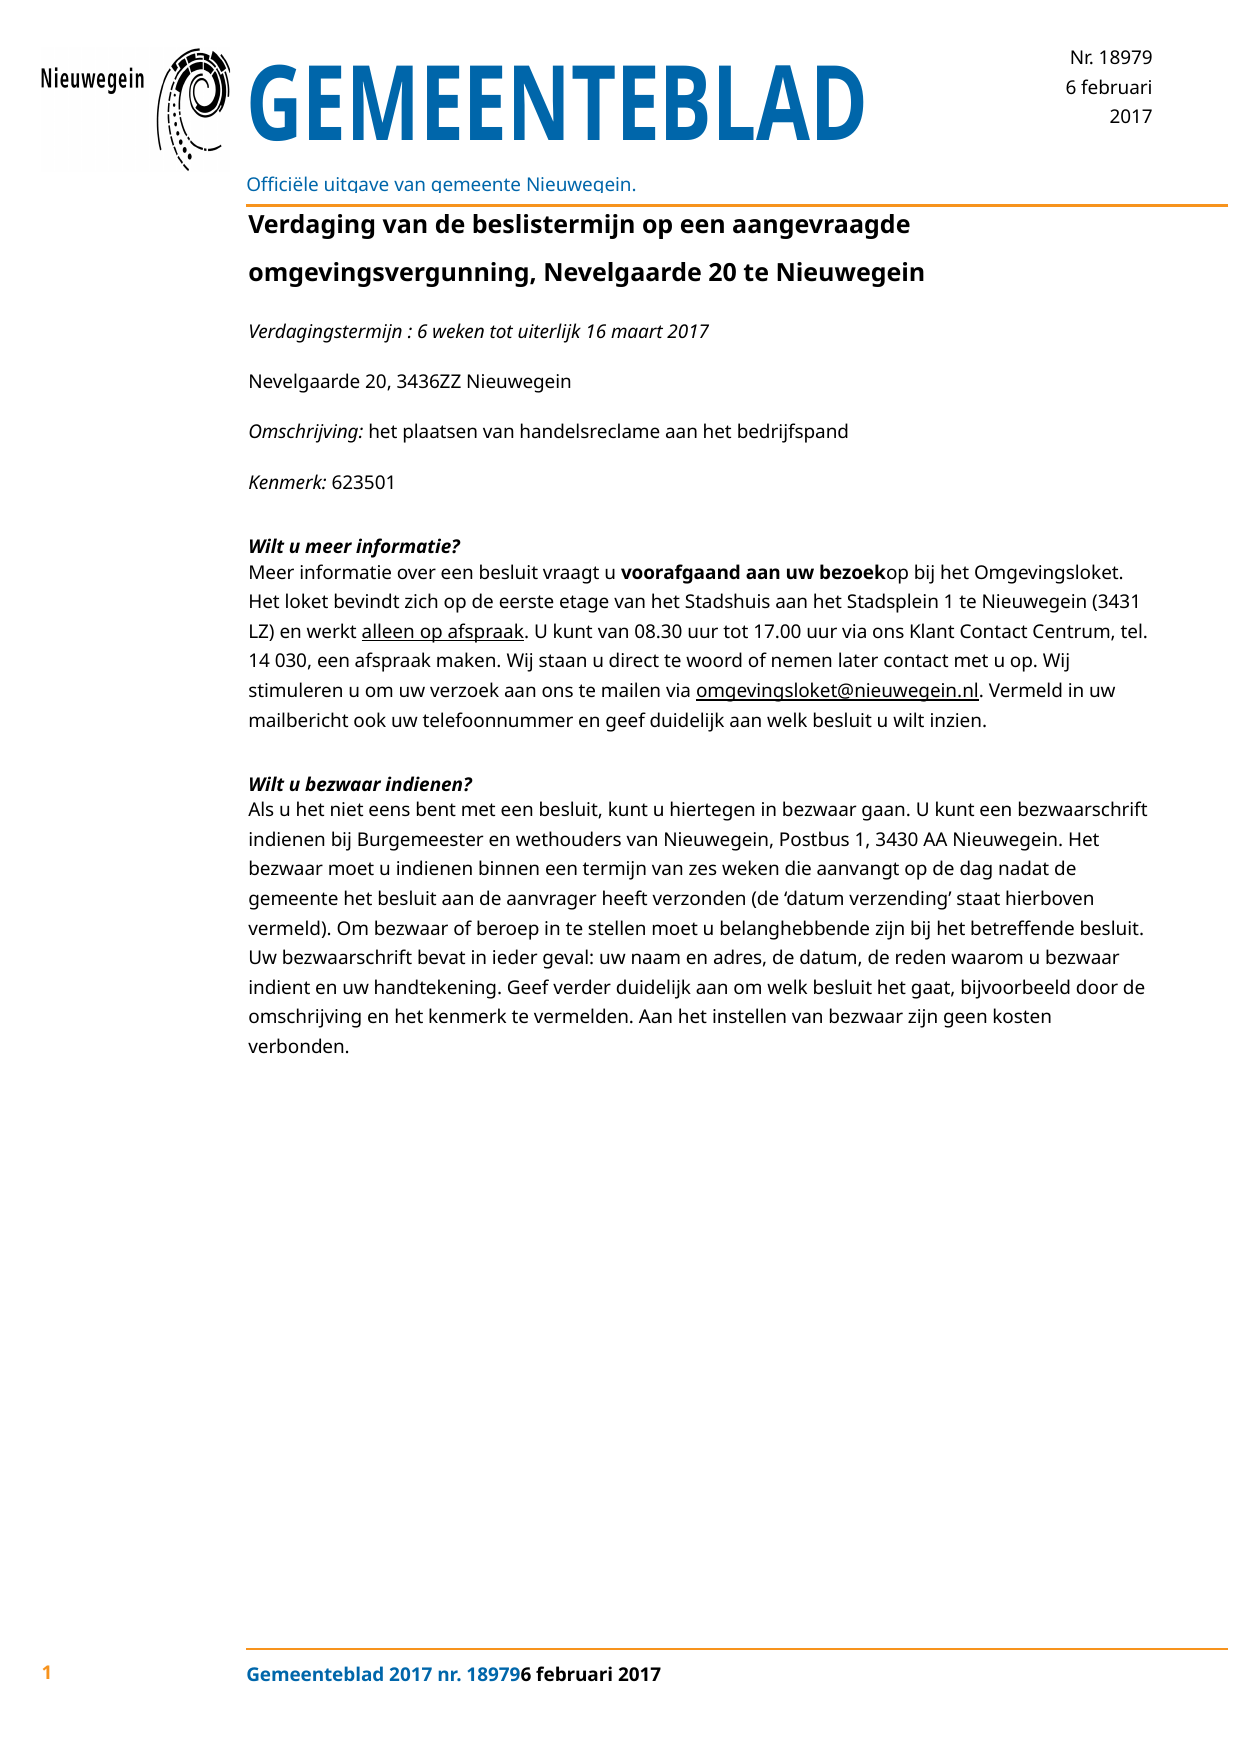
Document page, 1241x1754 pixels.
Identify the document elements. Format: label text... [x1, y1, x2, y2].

text Wilt u bezwaar indienen? [248, 771, 1152, 796]
text Wilt u meer informatie? [248, 533, 1152, 559]
text Kenmerk: 623501 [248, 469, 1152, 495]
text Omschrijving: het plaatsen van handelsreclame aan het bedrijfspand [248, 419, 1152, 444]
picture [41, 47, 231, 172]
text Meer informatie over een besluit vraagt u voorafgaand aan uw bezoekop bij het Omgevingsloket. Het loket bevindt zich op de eerste etage van het Stadshuis aan het Stadsplein 1 te Nieuwegein (3431 LZ) en werkt alleen op afspraak. U kunt van 08.30 uur tot 17.00 uur via ons Klant Contact Centrum, tel. 14 030, een afspraak maken. Wij staan u direct te woord of nemen later contact met u op. Wij stimuleren u om uw verzoek aan ons te mailen via omgevingsloket@nieuwegein.nl. Vermeld in uw mailbericht ook uw telefoonnummer en geef duidelijk aan welk besluit u wilt inzien. [248, 559, 1152, 732]
text Verdaging van de beslistermijn op een aangevraagde omgevingsvergunning, Nevelgaarde 20 te Nieuwegein [248, 207, 1152, 288]
text Verdagingstermijn : 6 weken tot uiterlijk 16 maart 2017 [248, 318, 1152, 344]
text Als u het niet eens bent met een besluit, kunt u hiertegen in bezwaar gaan. U kunt een bezwaarschrift indienen bij Burgemeester en wethouders van Nieuwegein, Postbus 1, 3430 AA Nieuwegein. Het bezwaar moet u indienen binnen een termijn van zes weken die aanvangt op de dag nadat de gemeente het besluit aan de aanvrager heeft verzonden (de ‘datum verzending’ staat hierboven vermeld). Om bezwaar of beroep in te stellen moet u belanghebbende zijn bij het betreffende besluit. Uw bezwaarschrift bevat in ieder geval: uw naam en adres, de datum, de reden waarom u bezwaar indient en uw handtekening. Geef verder duidelijk aan om welk besluit het gaat, bijvoorbeeld door de omschrijving en het kenmerk te vermelden. Aan het instellen van bezwaar zijn geen kosten verbonden. [248, 796, 1152, 1059]
text Nevelgaarde 20, 3436ZZ Nieuwegein [248, 368, 1152, 394]
